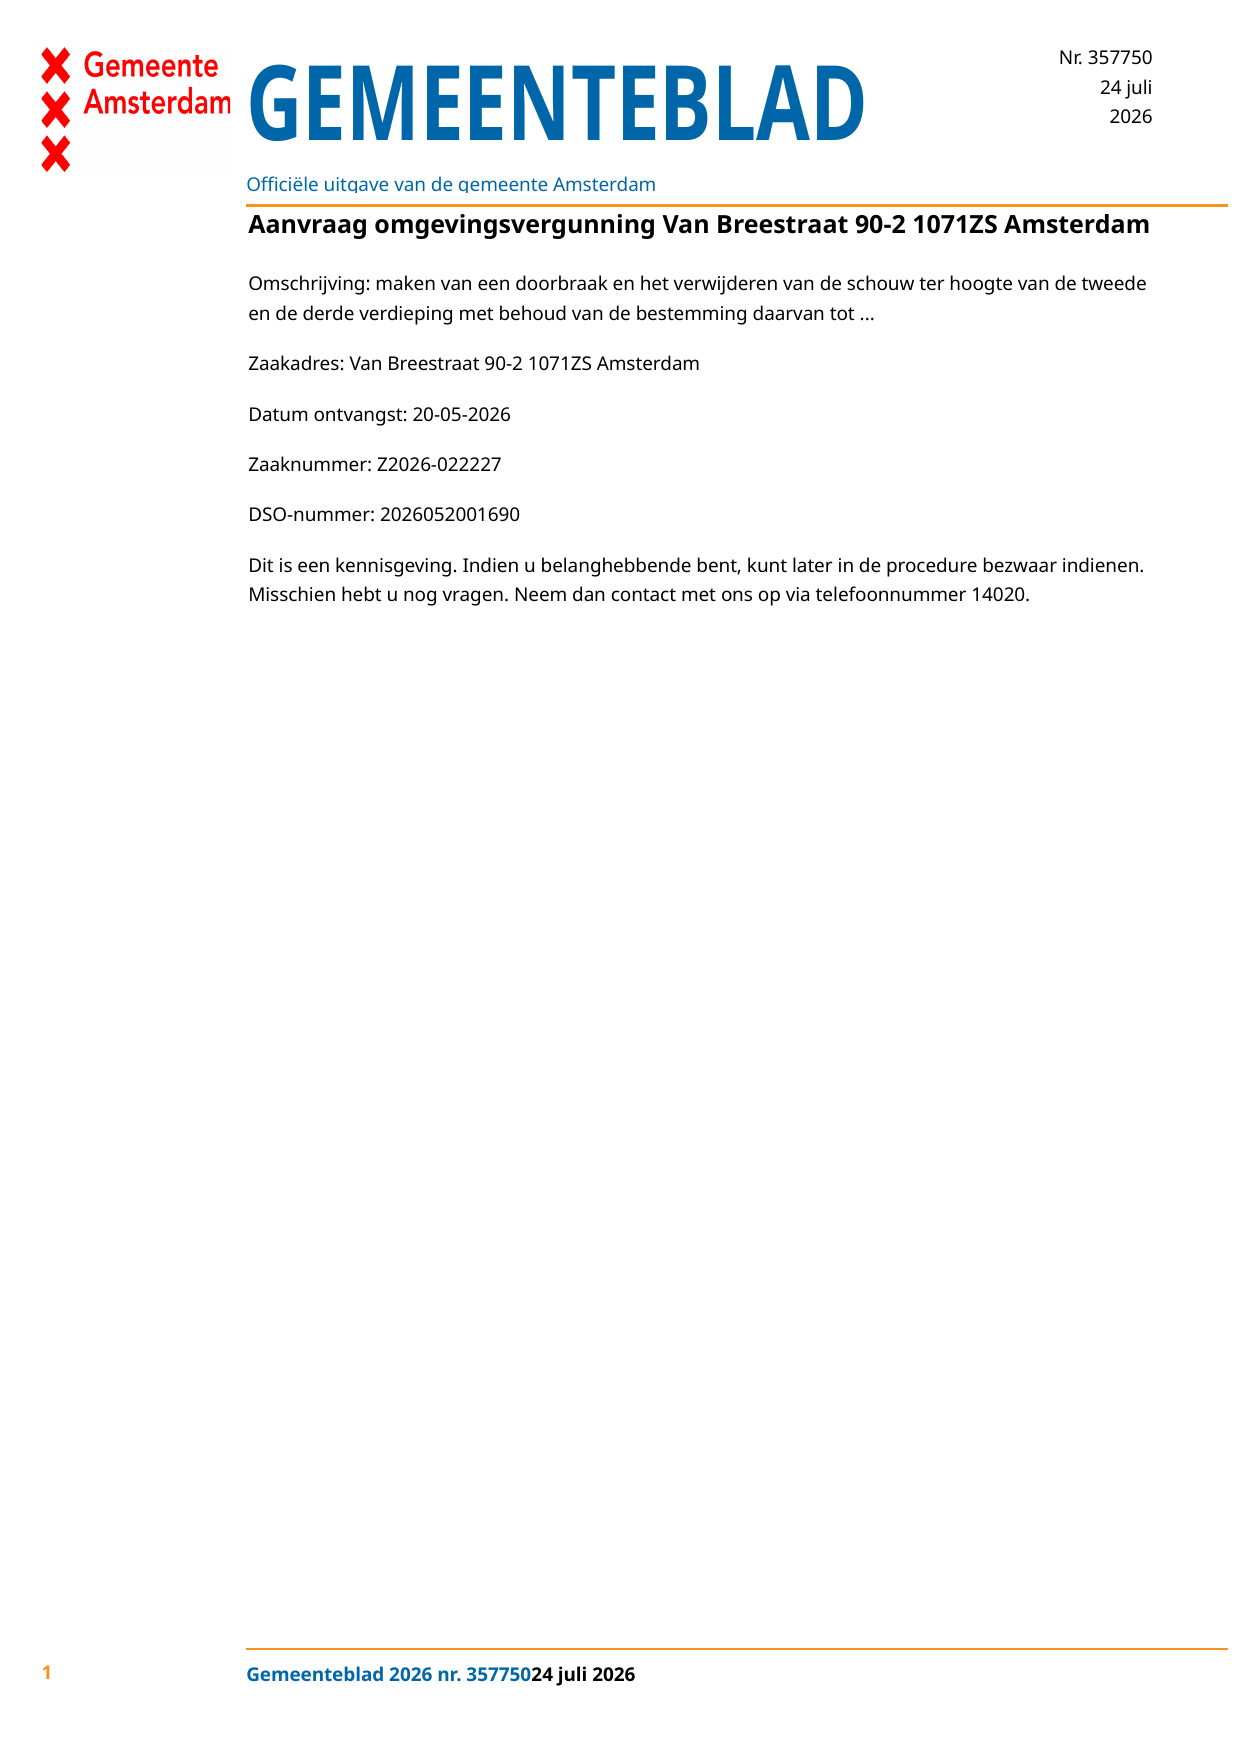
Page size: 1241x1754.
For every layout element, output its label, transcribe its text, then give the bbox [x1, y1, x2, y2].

text Dit is een kennisgeving. Indien u belanghebbende bent, kunt later in de procedure bezwaar indienen. Misschien hebt u nog vragen. Neem dan contact met ons op via telefoonnummer 14020. [248, 552, 1152, 607]
text DSO-nummer: 2026052001690 [248, 502, 1152, 527]
text Omschrijving: maken van een doorbraak en het verwijderen van de schouw ter hoogte van de tweede en de derde verdieping met behoud van de bestemming daarvan tot ... [248, 270, 1152, 326]
text Datum ontvangst: 20-05-2026 [248, 401, 1152, 426]
text Zaaknummer: Z2026-022227 [248, 451, 1152, 477]
text Zaakadres: Van Breestraat 90-2 1071ZS Amsterdam [248, 350, 1152, 376]
text Aanvraag omgevingsvergunning Van Breestraat 90-2 1071ZS Amsterdam [248, 207, 1152, 241]
picture [41, 47, 231, 172]
